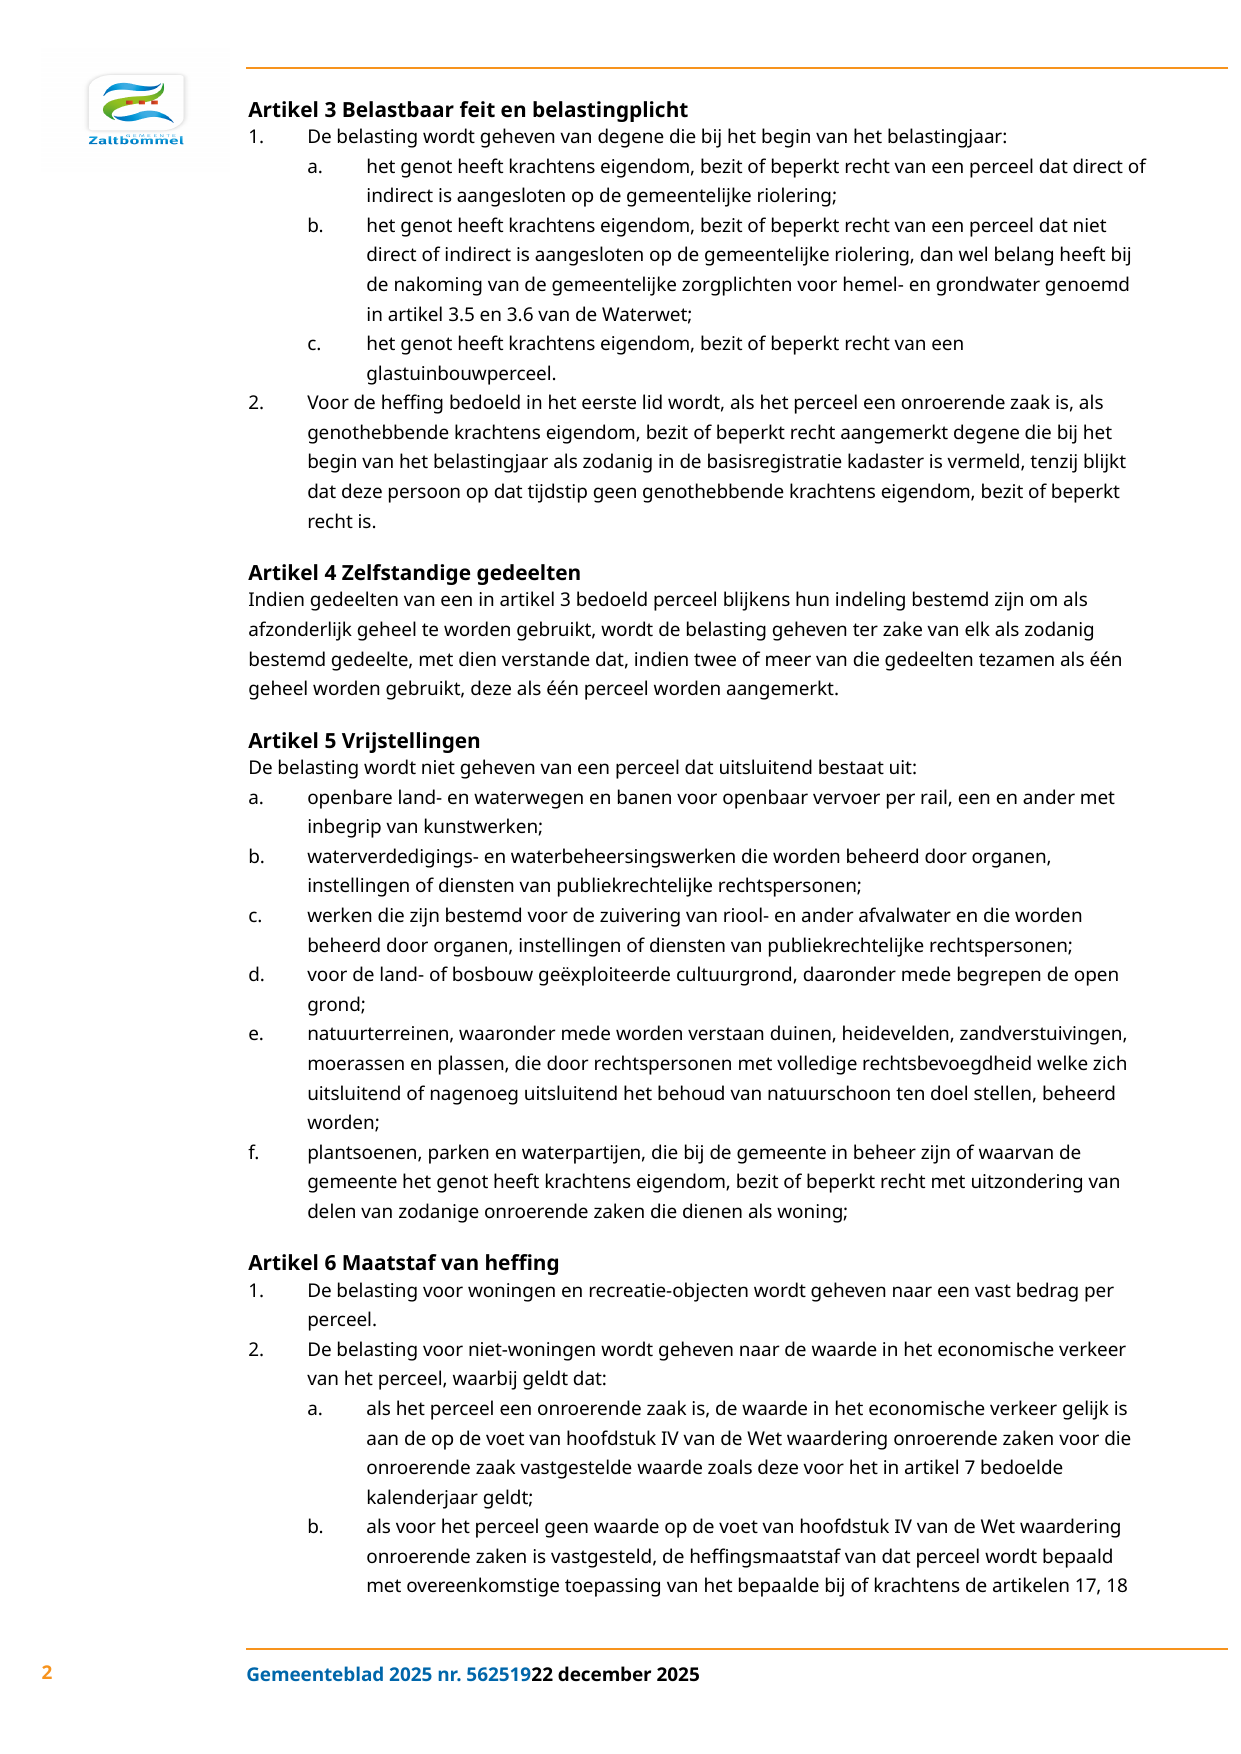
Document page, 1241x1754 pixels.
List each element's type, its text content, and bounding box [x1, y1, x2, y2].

text Artikel 6 Maatstaf van heffing [248, 1248, 1152, 1277]
list waterverdedigings- en waterbeheersingswerken die worden beheerd door organen, instellingen of diensten van publiekrechtelijke rechtspersonen; [248, 843, 1152, 898]
list voor de land- of bosbouw geëxploiteerde cultuurgrond, daaronder mede begrepen de open grond; [248, 961, 1152, 1017]
text Artikel 4 Zelfstandige gedeelten [248, 558, 1152, 587]
list openbare land- en waterwegen en banen voor openbaar vervoer per rail, een en ander met inbegrip van kunstwerken; [248, 784, 1152, 839]
list het genot heeft krachtens eigendom, bezit of beperkt recht van een perceel dat niet direct of indirect is aangesloten op de gemeentelijke riolering, dan wel belang heeft bij de nakoming van de gemeentelijke zorgplichten voor hemel- en grondwater genoemd in artikel 3.5 en 3.6 van de Waterwet; [307, 212, 1152, 326]
list als voor het perceel geen waarde op de voet van hoofdstuk IV van de Wet waardering onroerende zaken is vastgesteld, de heffingsmaatstaf van dat perceel wordt bepaald met overeenkomstige toepassing van het bepaalde bij of krachtens de artikelen 17, 18 [307, 1513, 1152, 1598]
list werken die zijn bestemd voor de zuivering van riool- en ander afvalwater en die worden beheerd door organen, instellingen of diensten van publiekrechtelijke rechtspersonen; [248, 902, 1152, 957]
list De belasting voor niet-woningen wordt geheven naar de waarde in het economische verkeer van het perceel, waarbij geldt dat: [248, 1336, 1152, 1391]
text Indien gedeelten van een in artikel 3 bedoeld perceel blijkens hun indeling bestemd zijn om als afzonderlijk geheel te worden gebruikt, wordt de belasting geheven ter zake van elk als zodanig bestemd gedeelte, met dien verstande dat, indien twee of meer van die gedeelten tezamen als één geheel worden gebruikt, deze als één perceel worden aangemerkt. [248, 587, 1152, 701]
list als het perceel een onroerende zaak is, de waarde in het economische verkeer gelijk is aan de op de voet van hoofdstuk IV van de Wet waardering onroerende zaken voor die onroerende zaak vastgestelde waarde zoals deze voor het in artikel 7 bedoelde kalenderjaar geldt; [307, 1395, 1152, 1510]
text De belasting wordt niet geheven van een perceel dat uitsluitend bestaat uit: [248, 754, 1152, 780]
list plantsoenen, parken en waterpartijen, die bij de gemeente in beheer zijn of waarvan de gemeente het genot heeft krachtens eigendom, bezit of beperkt recht met uitzondering van delen van zodanige onroerende zaken die dienen als woning; [248, 1139, 1152, 1224]
list De belasting voor woningen en recreatie-objecten wordt geheven naar een vast bedrag per perceel. [248, 1277, 1152, 1332]
list natuurterreinen, waaronder mede worden verstaan duinen, heidevelden, zandverstuivingen, moerassen en plassen, die door rechtspersonen met volledige rechtsbevoegdheid welke zich uitsluitend of nagenoeg uitsluitend het behoud van natuurschoon ten doel stellen, beheerd worden; [248, 1021, 1152, 1135]
list het genot heeft krachtens eigendom, bezit of beperkt recht van een perceel dat direct of indirect is aangesloten op de gemeentelijke riolering; [307, 153, 1152, 208]
text Artikel 3 Belastbaar feit en belastingplicht [248, 95, 1152, 123]
picture [41, 47, 231, 172]
list Voor de heffing bedoeld in het eerste lid wordt, als het perceel een onroerende zaak is, als genothebbende krachtens eigendom, bezit of beperkt recht aangemerkt degene die bij het begin van het belastingjaar als zodanig in de basisregistratie kadaster is vermeld, tenzij blijkt dat deze persoon op dat tijdstip geen genothebbende krachtens eigendom, bezit of beperkt recht is. [248, 389, 1152, 533]
text Artikel 5 Vrijstellingen [248, 726, 1152, 754]
list het genot heeft krachtens eigendom, bezit of beperkt recht van een glastuinbouwperceel. [307, 330, 1152, 386]
list De belasting wordt geheven van degene die bij het begin van het belastingjaar: [248, 123, 1152, 149]
